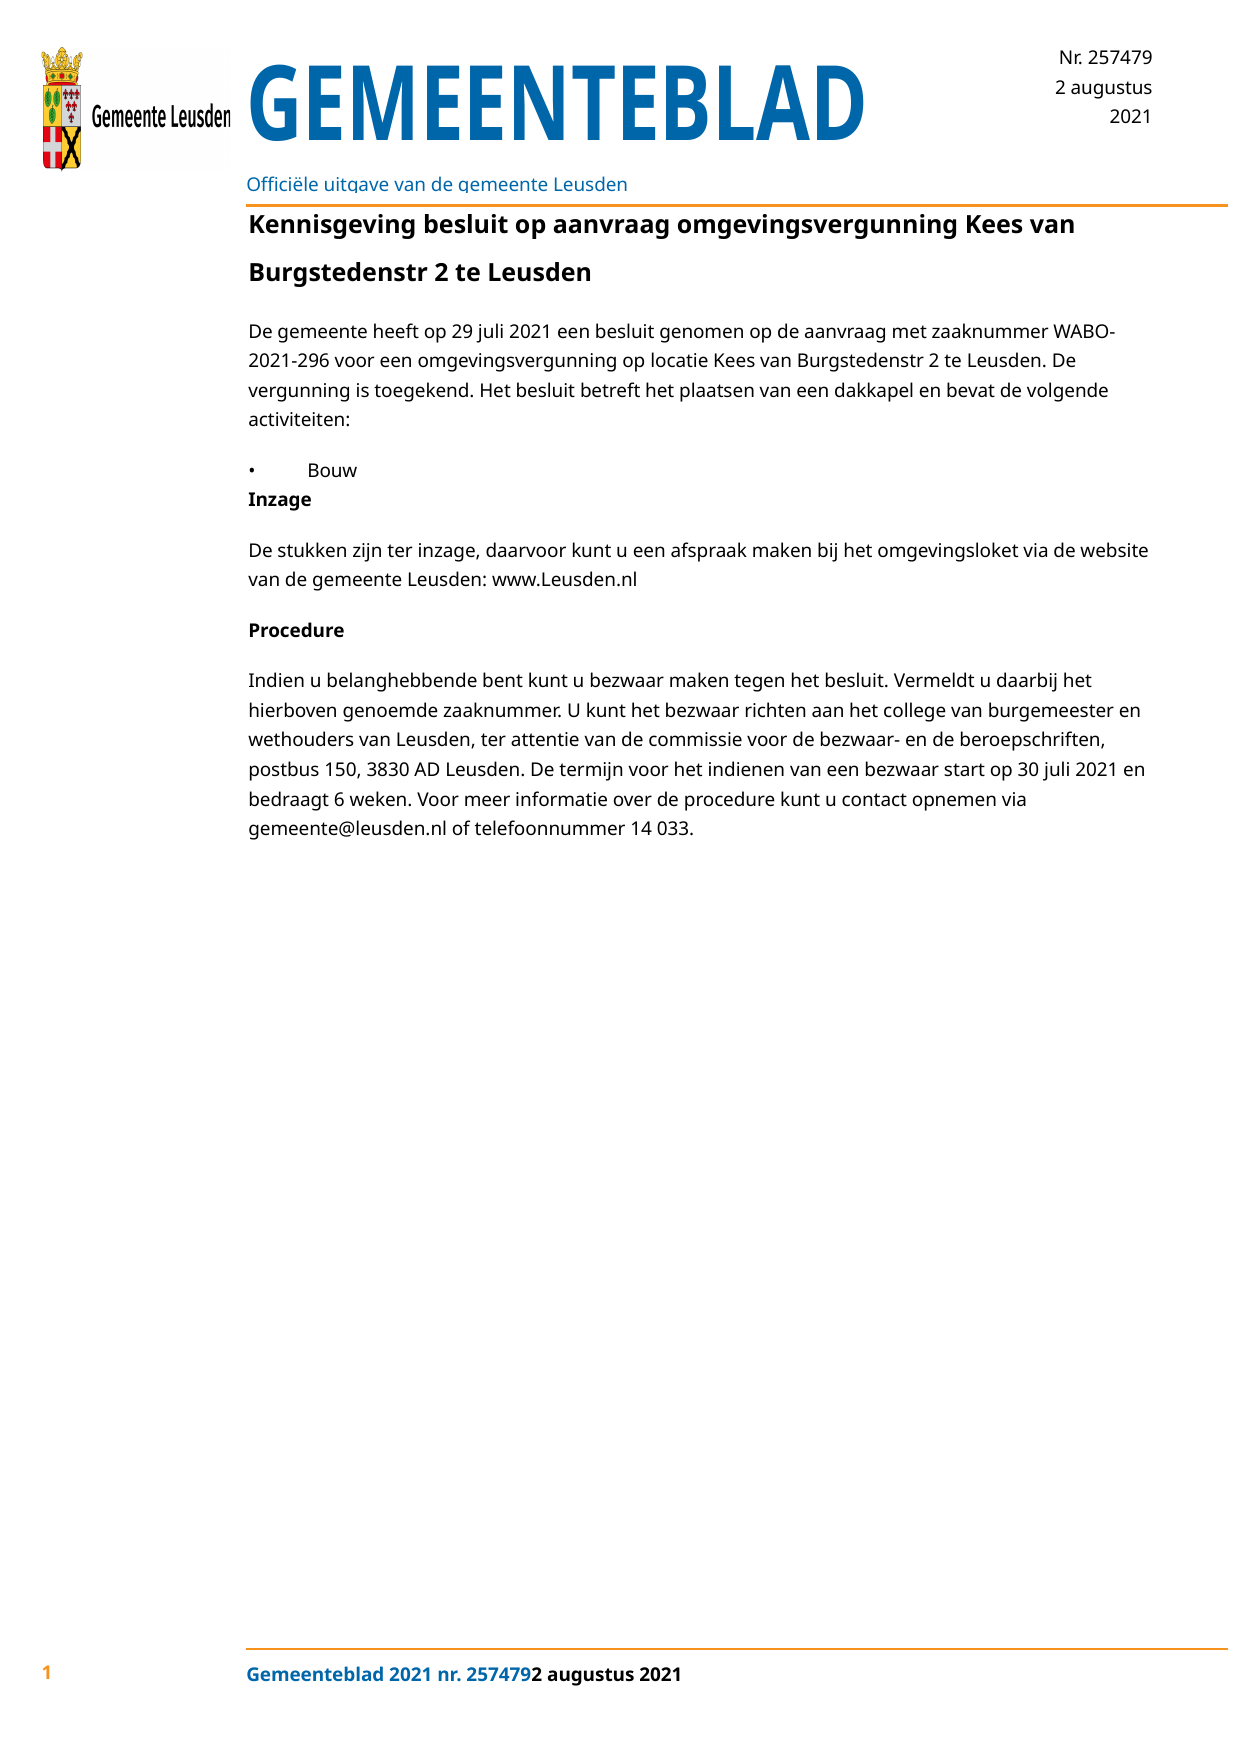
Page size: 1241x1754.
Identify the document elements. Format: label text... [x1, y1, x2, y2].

text Kennisgeving besluit op aanvraag omgevingsvergunning Kees van Burgstedenstr 2 te Leusden [248, 207, 1152, 288]
text Procedure [248, 617, 1152, 643]
list Bouw [248, 457, 1152, 483]
picture [41, 47, 231, 172]
text De stukken zijn ter inzage, daarvoor kunt u een afspraak maken bij het omgevingsloket via de website van de gemeente Leusden: www.Leusden.nl [248, 537, 1152, 592]
text De gemeente heeft op 29 juli 2021 een besluit genomen op de aanvraag met zaaknummer WABO-2021-296 voor een omgevingsvergunning op locatie Kees van Burgstedenstr 2 te Leusden. De vergunning is toegekend. Het besluit betreft het plaatsen van een dakkapel en bevat de volgende activiteiten: [248, 318, 1152, 432]
text Inzage [248, 487, 1152, 512]
text Indien u belanghebbende bent kunt u bezwaar maken tegen het besluit. Vermeldt u daarbij het hierboven genoemde zaaknummer. U kunt het bezwaar richten aan het college van burgemeester en wethouders van Leusden, ter attentie van de commissie voor de bezwaar- en de beroepschriften, postbus 150, 3830 AD Leusden. De termijn voor het indienen van een bezwaar start op 30 juli 2021 en bedraagt 6 weken. Voor meer informatie over de procedure kunt u contact opnemen via gemeente@leusden.nl of telefoonnummer 14 033. [248, 667, 1152, 841]
